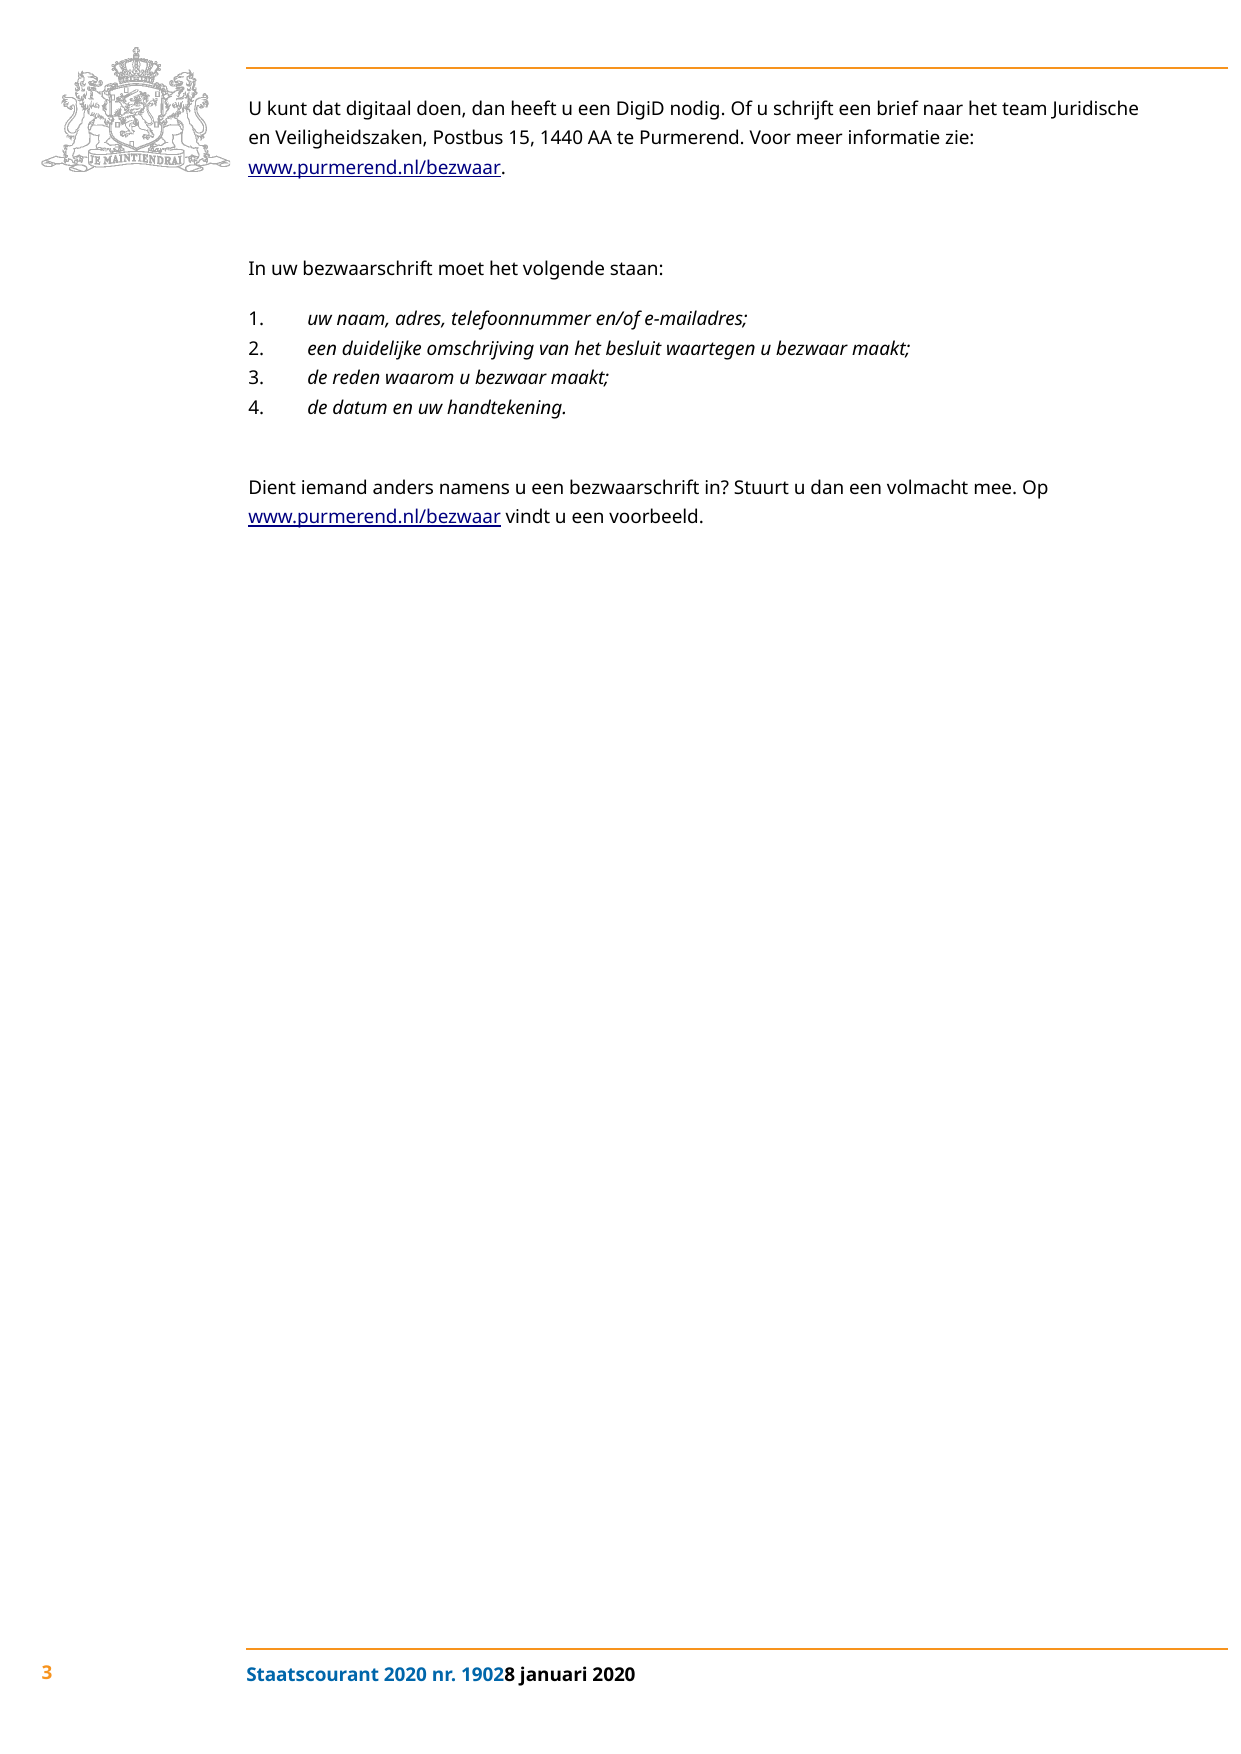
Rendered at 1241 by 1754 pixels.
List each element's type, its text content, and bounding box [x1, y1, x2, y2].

text In uw bezwaarschrift moet het volgende staan: [248, 255, 1152, 281]
list uw naam, adres, telefoonnummer en/of e-mailadres; [248, 305, 1152, 331]
picture [41, 47, 231, 172]
list de reden waarom u bezwaar maakt; [248, 364, 1152, 390]
text Dient iemand anders namens u een bezwaarschrift in? Stuurt u dan een volmacht mee. Op www.purmerend.nl/bezwaar vindt u een voorbeeld. [248, 474, 1152, 529]
text U kunt dat digitaal doen, dan heeft u een DigiD nodig. Of u schrijft een brief naar het team Juridische en Veiligheidszaken, Postbus 15, 1440 AA te Purmerend. Voor meer informatie zie: www.purmerend.nl/bezwaar. [248, 95, 1152, 180]
list de datum en uw handtekening. [248, 394, 1152, 420]
list een duidelijke omschrijving van het besluit waartegen u bezwaar maakt; [248, 335, 1152, 361]
